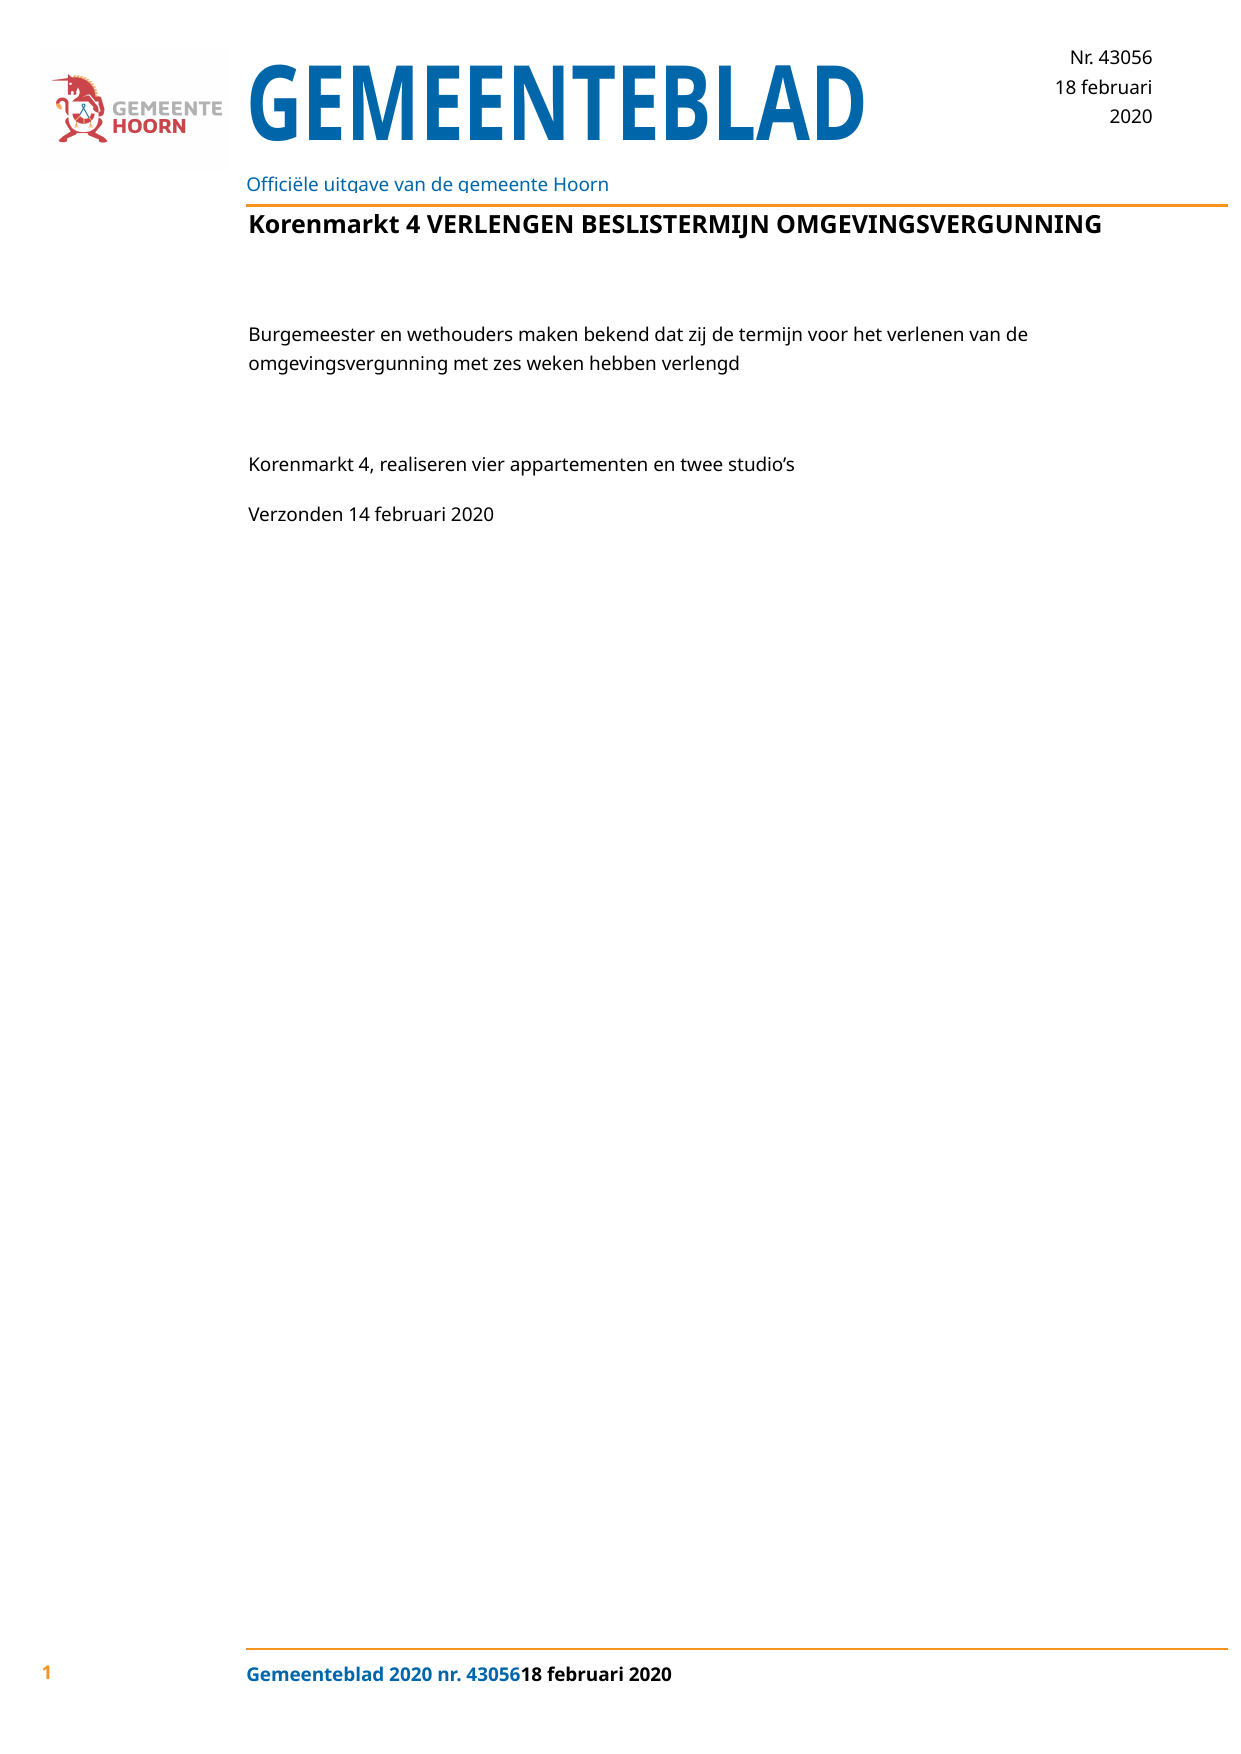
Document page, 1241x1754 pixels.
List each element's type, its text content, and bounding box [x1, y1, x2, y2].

text Korenmarkt 4, realiseren vier appartementen en twee studio’s [248, 451, 1152, 477]
text Korenmarkt 4 VERLENGEN BESLISTERMIJN OMGEVINGSVERGUNNING [248, 207, 1152, 241]
text Verzonden 14 februari 2020 [248, 502, 1152, 527]
text Burgemeester en wethouders maken bekend dat zij de termijn voor het verlenen van de omgevingsvergunning met zes weken hebben verlengd [248, 321, 1152, 376]
picture [41, 47, 231, 172]
